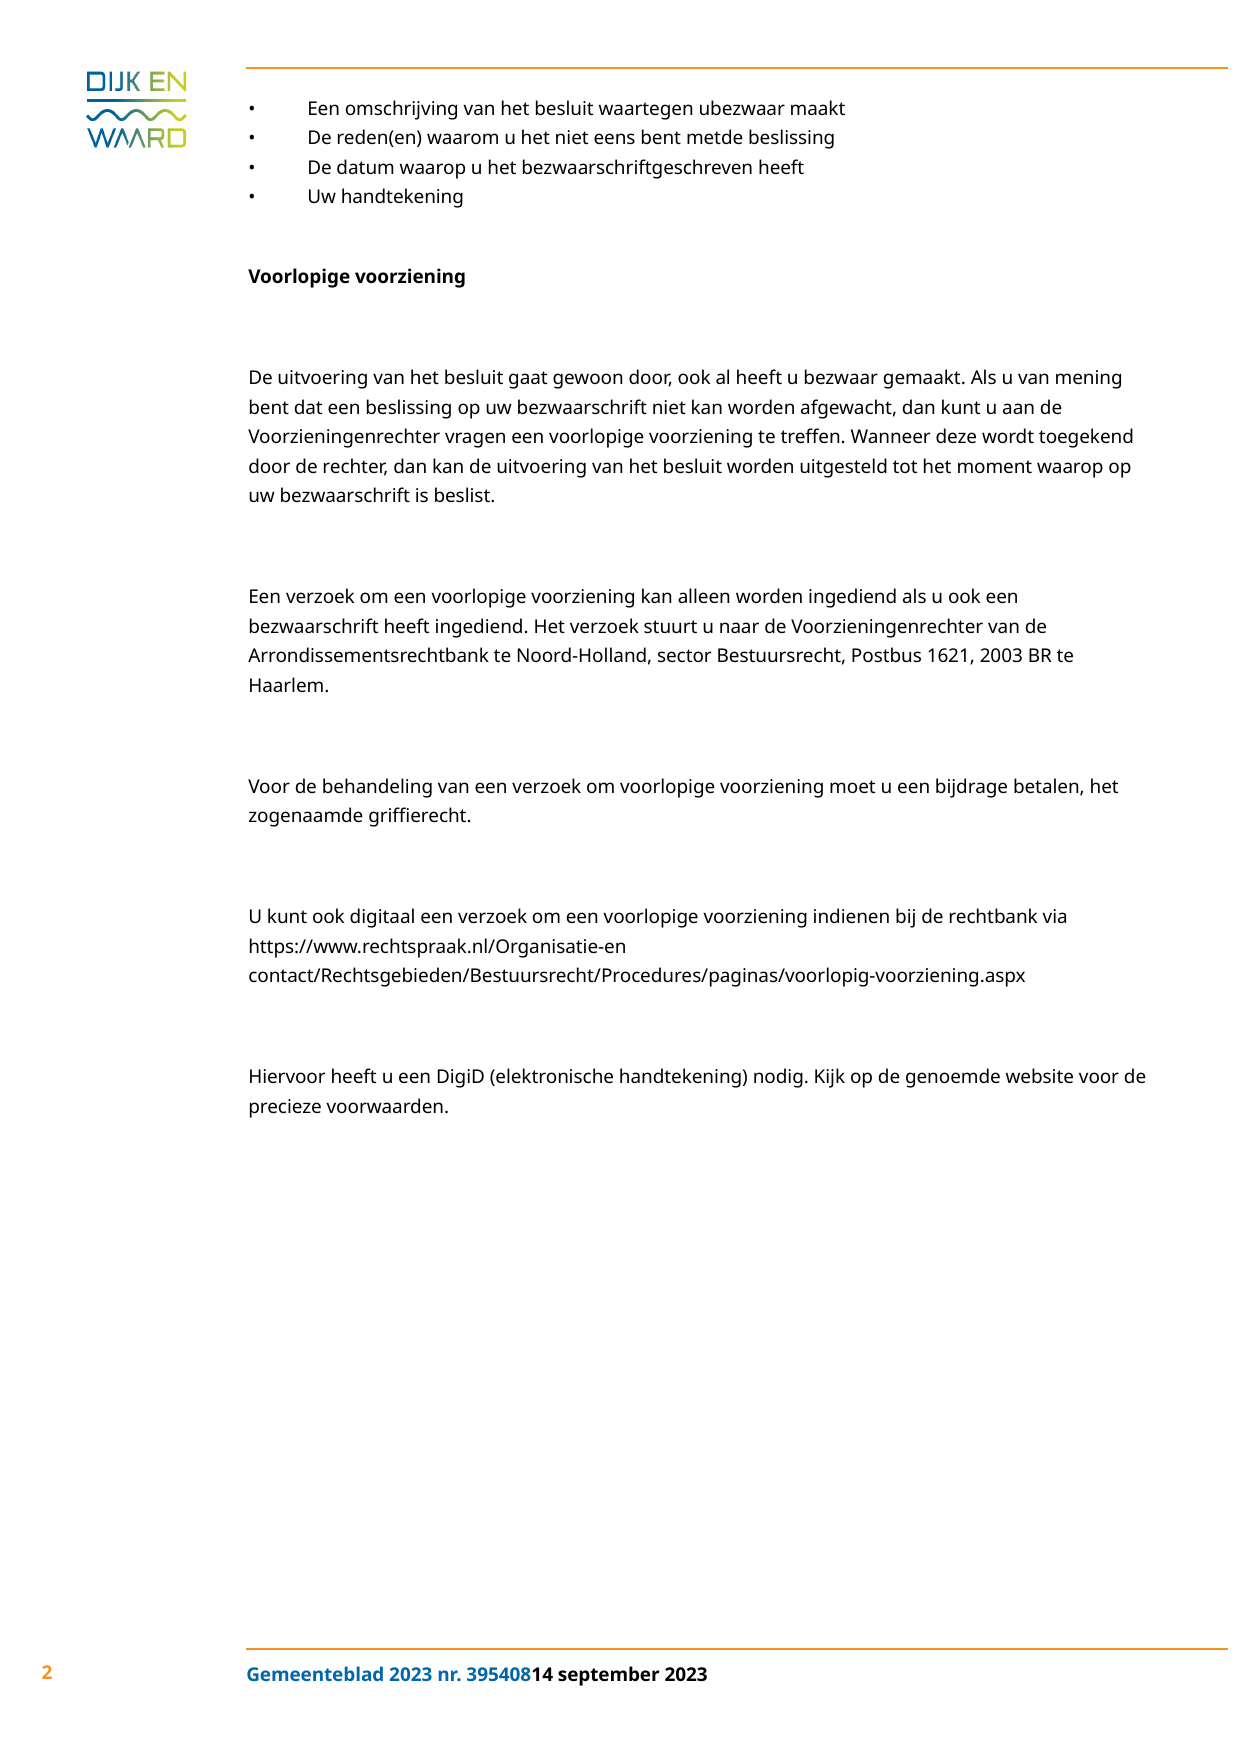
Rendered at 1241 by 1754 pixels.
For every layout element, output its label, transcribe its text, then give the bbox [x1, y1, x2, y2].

text U kunt ook digitaal een verzoek om een voorlopige voorziening indienen bij de rechtbank via https://www.rechtspraak.nl/Organisatie-en contact/Rechtsgebieden/Bestuursrecht/Procedures/paginas/voorlopig-voorziening.aspx [248, 903, 1152, 988]
text Voor de behandeling van een verzoek om voorlopige voorziening moet u een bijdrage betalen, het zogenaamde griffierecht. [248, 773, 1152, 828]
text Hiervoor heeft u een DigiD (elektronische handtekening) nodig. Kijk op de genoemde website voor de precieze voorwaarden. [248, 1063, 1152, 1119]
picture [41, 47, 231, 172]
list Een omschrijving van het besluit waartegen ubezwaar maakt [248, 95, 1152, 121]
text Voorlopige voorziening [248, 263, 1152, 289]
list De datum waarop u het bezwaarschriftgeschreven heeft [248, 154, 1152, 180]
text De uitvoering van het besluit gaat gewoon door, ook al heeft u bezwaar gemaakt. Als u van mening bent dat een beslissing op uw bezwaarschrift niet kan worden afgewacht, dan kunt u aan de Voorzieningenrechter vragen een voorlopige voorziening te treffen. Wanneer deze wordt toegekend door de rechter, dan kan de uitvoering van het besluit worden uitgesteld tot het moment waarop op uw bezwaarschrift is beslist. [248, 364, 1152, 508]
list De reden(en) waarom u het niet eens bent metde beslissing [248, 124, 1152, 150]
text Een verzoek om een voorlopige voorziening kan alleen worden ingediend als u ook een bezwaarschrift heeft ingediend. Het verzoek stuurt u naar de Voorzieningenrechter van de Arrondissementsrechtbank te Noord-Holland, sector Bestuursrecht, Postbus 1621, 2003 BR te Haarlem. [248, 583, 1152, 698]
list Uw handtekening [248, 183, 1152, 209]
